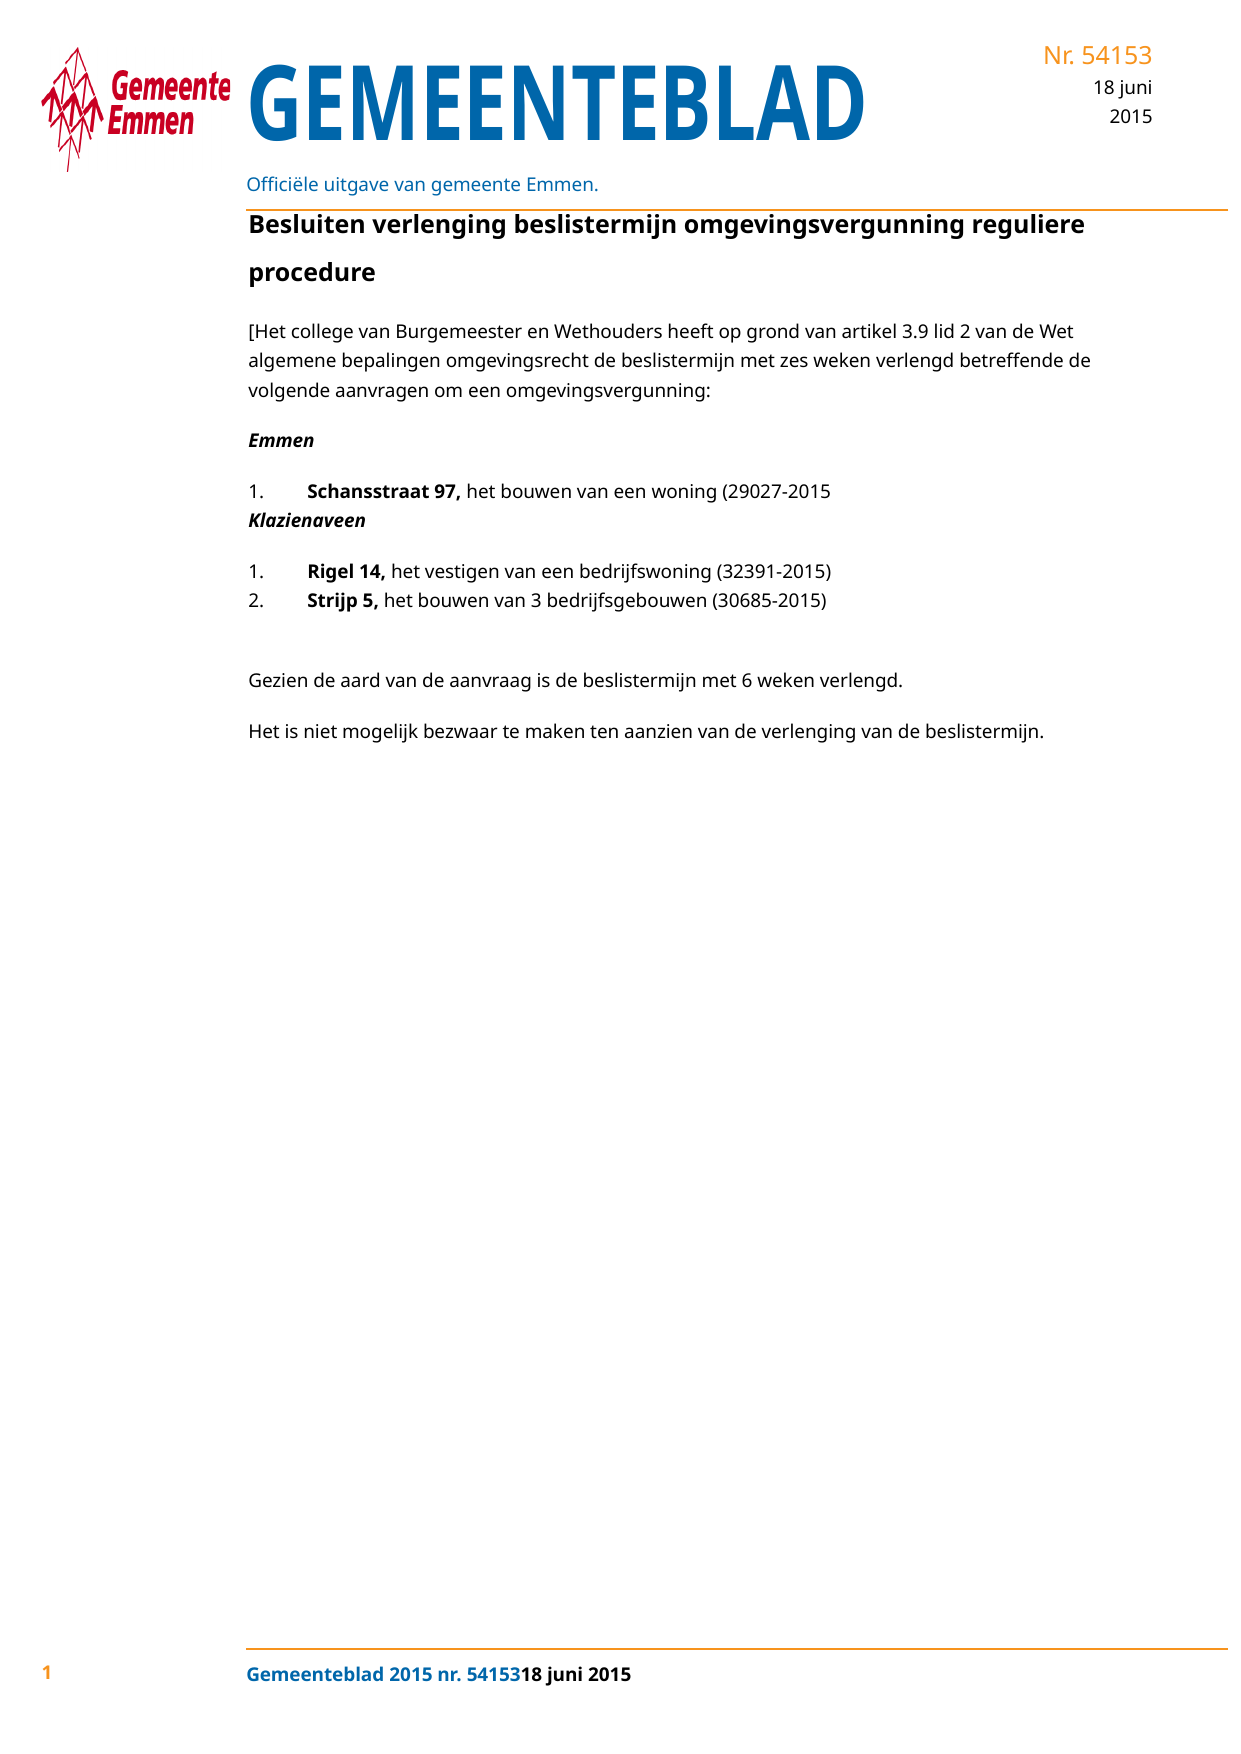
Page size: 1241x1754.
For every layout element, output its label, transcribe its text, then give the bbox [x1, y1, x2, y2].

text Besluiten verlenging beslistermijn omgevingsvergunning reguliere procedure [248, 211, 1152, 288]
picture [41, 47, 231, 172]
text Het is niet mogelijk bezwaar te maken ten aanzien van de verlenging van de beslistermijn. [248, 718, 1152, 744]
text [Het college van Burgemeester en Wethouders heeft op grond van artikel 3.9 lid 2 van de Wet algemene bepalingen omgevingsrecht de beslistermijn met zes weken verlengd betreffende de volgende aanvragen om een omgevingsvergunning: [248, 318, 1152, 403]
text Gezien de aard van de aanvraag is de beslistermijn met 6 weken verlengd. [248, 667, 1152, 693]
list Rigel 14, het vestigen van een bedrijfswoning (32391-2015) [248, 558, 1152, 584]
list Schansstraat 97, het bouwen van een woning (29027-2015 [248, 478, 1152, 504]
list Strijp 5, het bouwen van 3 bedrijfsgebouwen (30685-2015) [248, 587, 1152, 613]
text Klazienaveen [248, 507, 1152, 533]
text Emmen [248, 427, 1152, 453]
